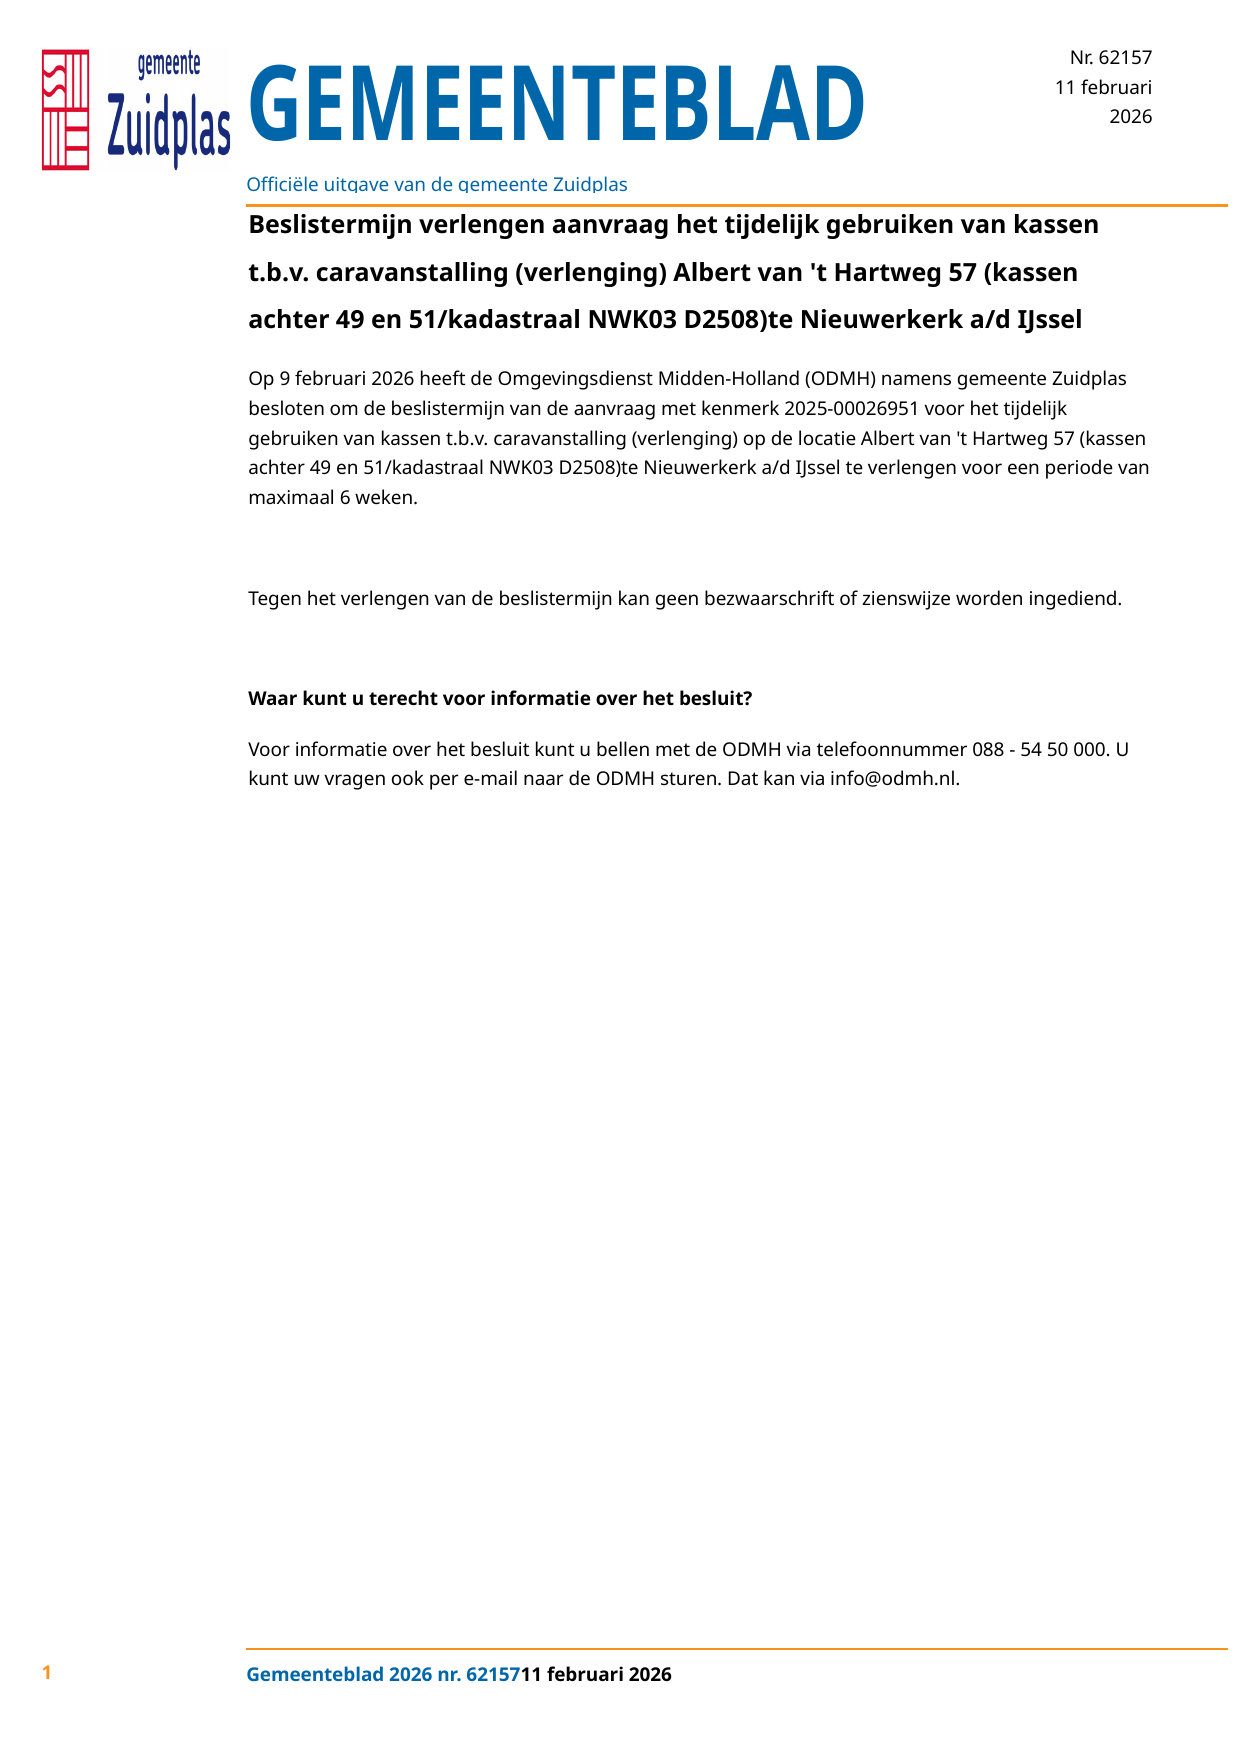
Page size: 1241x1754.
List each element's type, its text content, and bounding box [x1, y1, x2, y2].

picture [41, 47, 231, 172]
text Op 9 februari 2026 heeft de Omgevingsdienst Midden-Holland (ODMH) namens gemeente Zuidplas besloten om de beslistermijn van de aanvraag met kenmerk 2025-00026951 voor het tijdelijk gebruiken van kassen t.b.v. caravanstalling (verlenging) op de locatie Albert van 't Hartweg 57 (kassen achter 49 en 51/kadastraal NWK03 D2508)te Nieuwerkerk a/d IJssel te verlengen voor een periode van maximaal 6 weken. [248, 366, 1152, 509]
text Beslistermijn verlengen aanvraag het tijdelijk gebruiken van kassen t.b.v. caravanstalling (verlenging) Albert van 't Hartweg 57 (kassen achter 49 en 51/kadastraal NWK03 D2508)te Nieuwerkerk a/d IJssel [248, 207, 1152, 336]
text Waar kunt u terecht voor informatie over het besluit? [248, 686, 1152, 711]
text Voor informatie over het besluit kunt u bellen met de ODMH via telefoonnummer 088 - 54 50 000. U kunt uw vragen ook per e-mail naar de ODMH sturen. Dat kan via info@odmh.nl. [248, 736, 1152, 791]
text Tegen het verlengen van de beslistermijn kan geen bezwaarschrift of zienswijze worden ingediend. [248, 585, 1152, 610]
